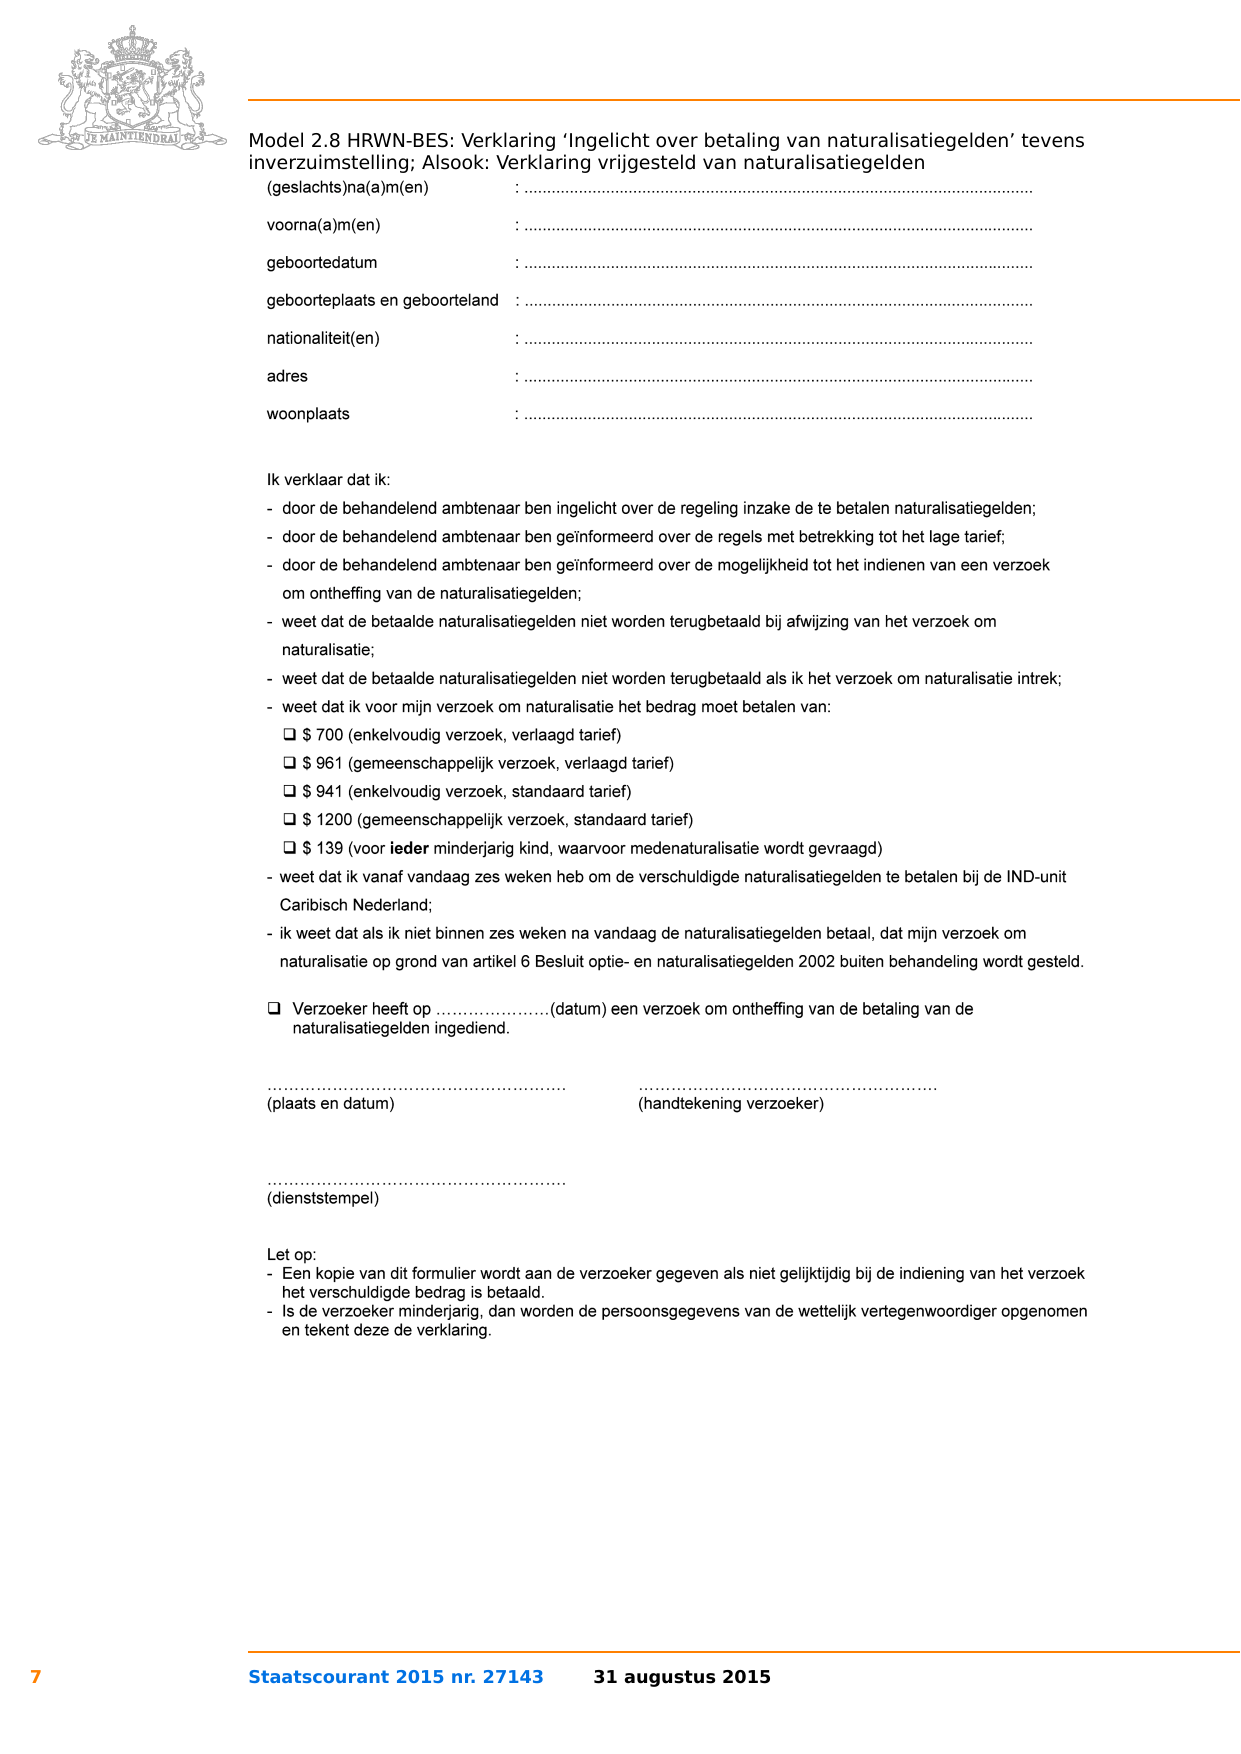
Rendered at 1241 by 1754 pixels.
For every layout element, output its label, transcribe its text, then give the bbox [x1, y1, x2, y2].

picture [248, 173, 1134, 1344]
text Model 2.8 HRWN-BES: Verklaring ‘Ingelicht over betaling van naturalisatiegelden’ tevens inverzuimstelling; Alsook: Verklaring vrijgesteld van naturalisatiegelden [248, 130, 1163, 1343]
picture [38, 25, 227, 150]
